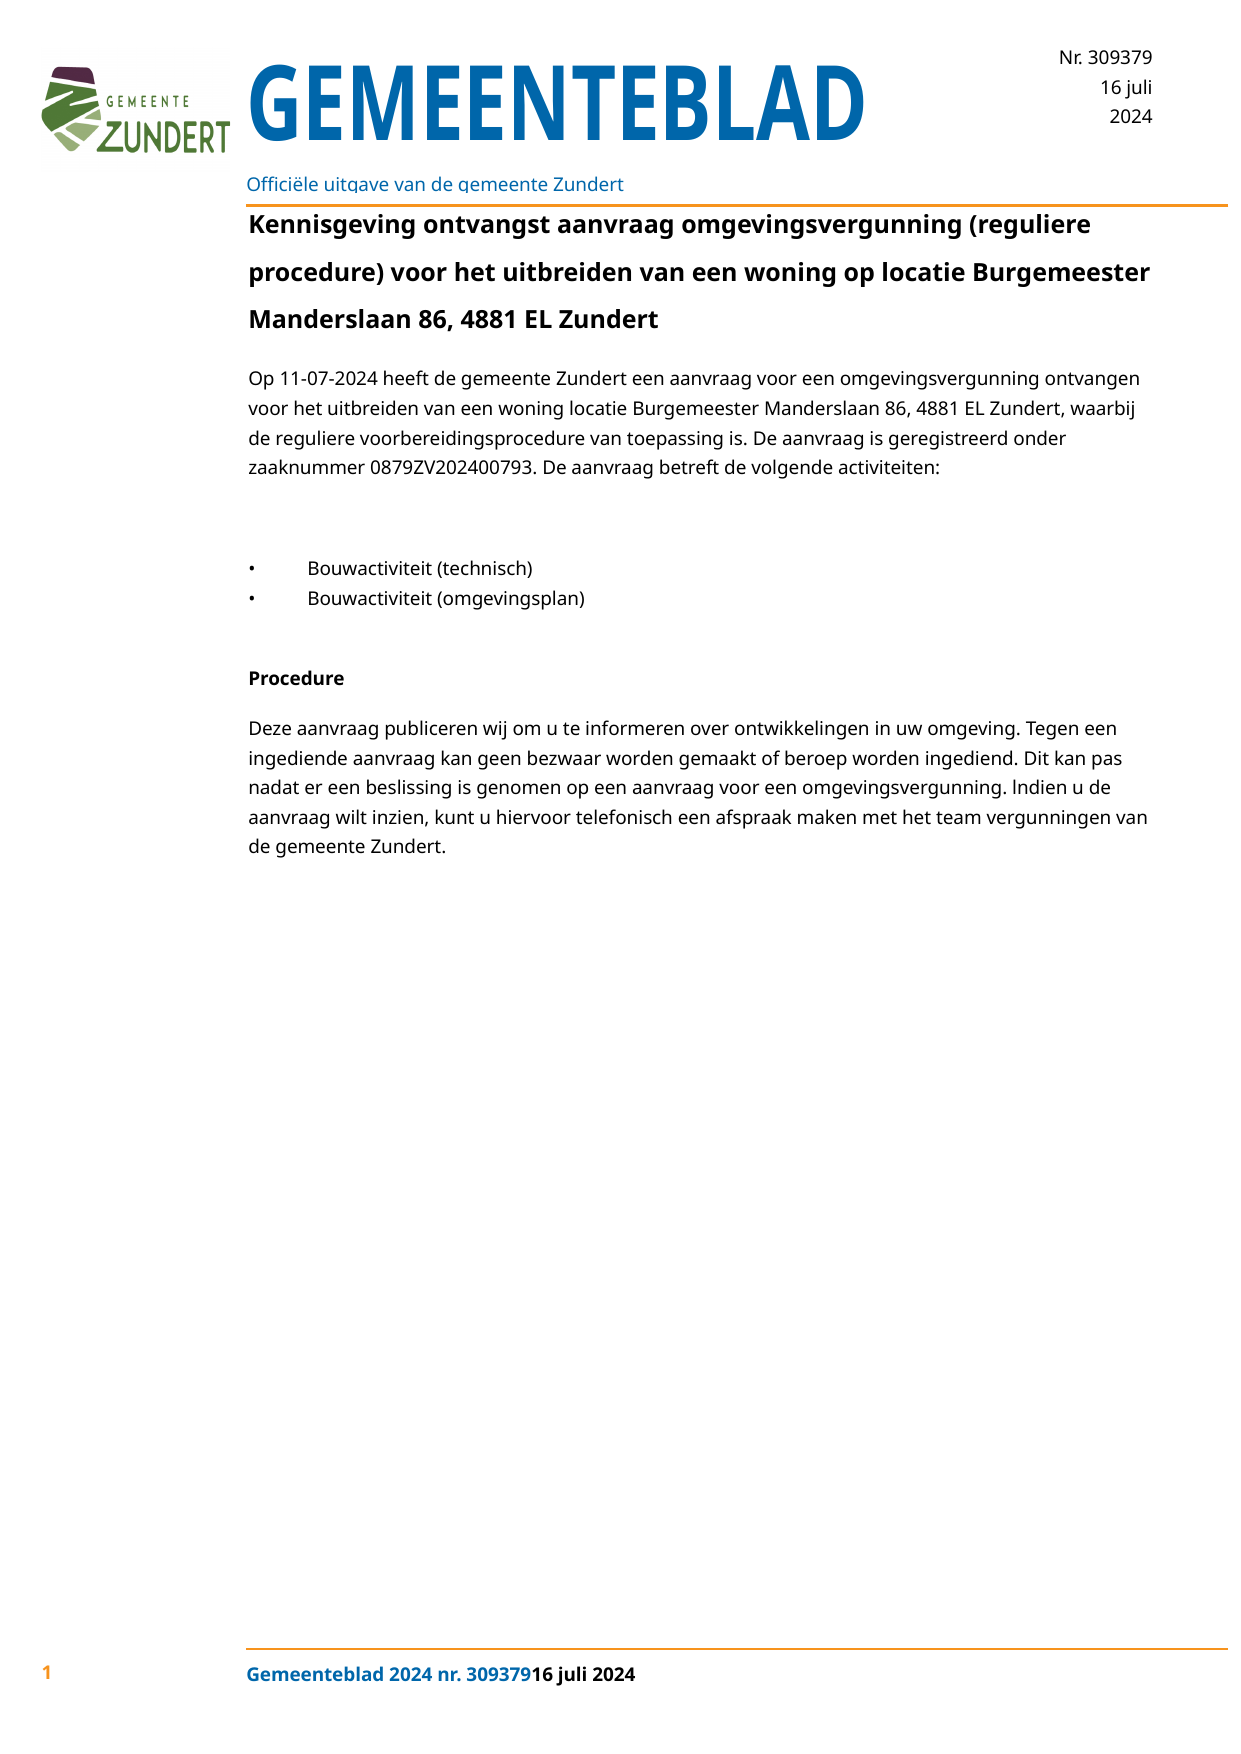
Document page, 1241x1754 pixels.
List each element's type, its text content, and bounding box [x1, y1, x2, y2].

text Kennisgeving ontvangst aanvraag omgevingsvergunning (reguliere procedure) voor het uitbreiden van een woning op locatie Burgemeester Manderslaan 86, 4881 EL Zundert [248, 207, 1152, 336]
picture [41, 47, 231, 172]
text Procedure [248, 665, 1152, 690]
list Bouwactiviteit (omgevingsplan) [248, 585, 1152, 610]
text Op 11-07-2024 heeft de gemeente Zundert een aanvraag voor een omgevingsvergunning ontvangen voor het uitbreiden van een woning locatie Burgemeester Manderslaan 86, 4881 EL Zundert, waarbij de reguliere voorbereidingsprocedure van toepassing is. De aanvraag is geregistreerd onder zaaknummer 0879ZV202400793. De aanvraag betreft de volgende activiteiten: [248, 366, 1152, 480]
text Deze aanvraag publiceren wij om u te informeren over ontwikkelingen in uw omgeving. Tegen een ingediende aanvraag kan geen bezwaar worden gemaakt of beroep worden ingediend. Dit kan pas nadat er een beslissing is genomen op een aanvraag voor een omgevingsvergunning. lndien u de aanvraag wilt inzien, kunt u hiervoor telefonisch een afspraak maken met het team vergunningen van de gemeente Zundert. [248, 715, 1152, 859]
list Bouwactiviteit (technisch) [248, 555, 1152, 581]
